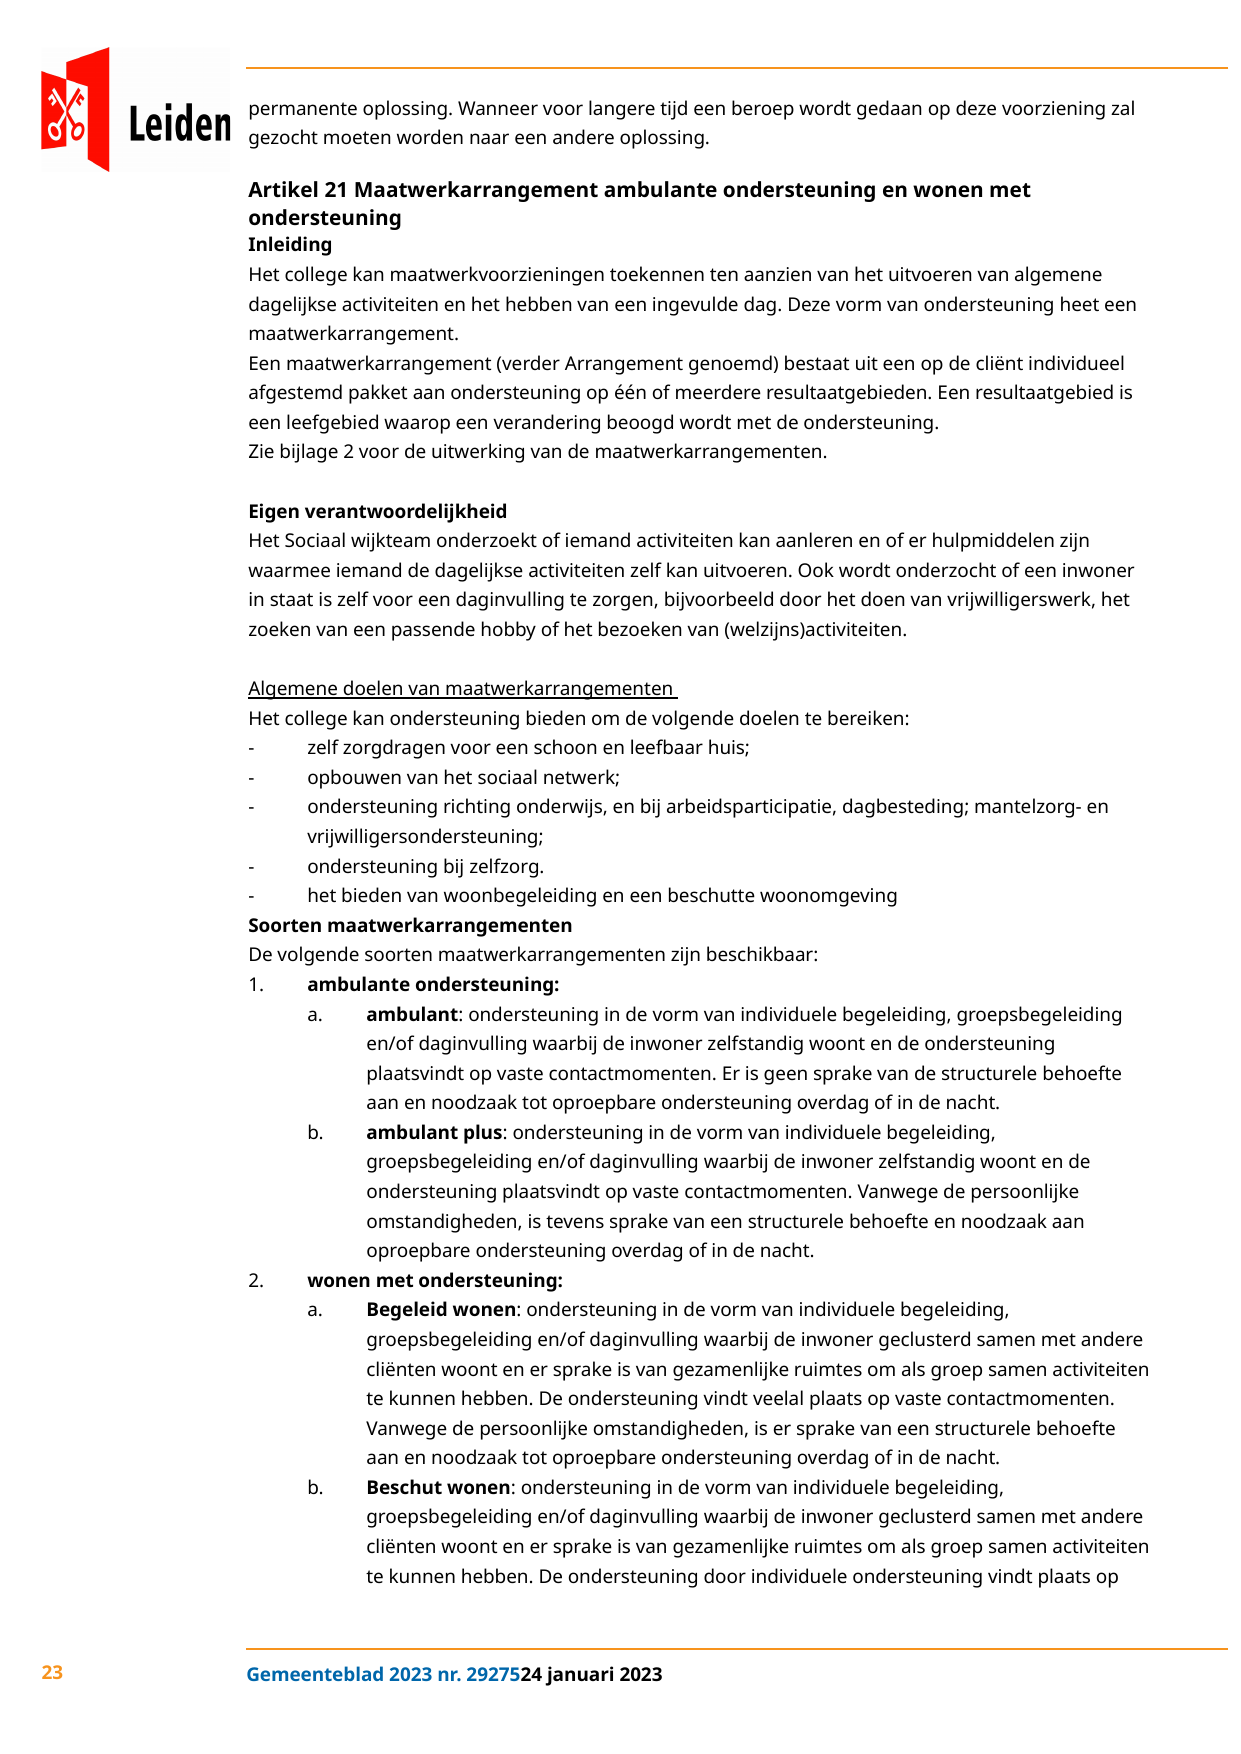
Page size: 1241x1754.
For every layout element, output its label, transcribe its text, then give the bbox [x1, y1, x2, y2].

text Artikel 21 Maatwerkarrangement ambulante ondersteuning en wonen met ondersteuning [248, 175, 1152, 232]
text Algemene doelen van maatwerkarrangementen [248, 675, 1152, 701]
list ondersteuning bij zelfzorg. [248, 853, 1152, 879]
text Het Sociaal wijkteam onderzoekt of iemand activiteiten kan aanleren en of er hulpmiddelen zijn waarmee iemand de dagelijkse activiteiten zelf kan uitvoeren. Ook wordt onderzocht of een inwoner in staat is zelf voor een daginvulling te zorgen, bijvoorbeeld door het doen van vrijwilligerswerk, het zoeken van een passende hobby of het bezoeken van (welzijns)activiteiten. [248, 527, 1152, 642]
text Een maatwerkarrangement (verder Arrangement genoemd) bestaat uit een op de cliënt individueel afgestemd pakket aan ondersteuning op één of meerdere resultaatgebieden. Een resultaatgebied is een leefgebied waarop een verandering beoogd wordt met de ondersteuning. [248, 350, 1152, 435]
list zelf zorgdragen voor een schoon en leefbaar huis; [248, 734, 1152, 760]
text Inleiding [248, 232, 1152, 257]
text Zie bijlage 2 voor de uitwerking van de maatwerkarrangementen. [248, 439, 1152, 464]
list Begeleid wonen: ondersteuning in de vorm van individuele begeleiding, groepsbegeleiding en/of daginvulling waarbij de inwoner geclusterd samen met andere cliënten woont en er sprake is van gezamenlijke ruimtes om als groep samen activiteiten te kunnen hebben. De ondersteuning vindt veelal plaats op vaste contactmomenten. Vanwege de persoonlijke omstandigheden, is er sprake van een structurele behoefte aan en noodzaak tot oproepbare ondersteuning overdag of in de nacht. [307, 1297, 1152, 1470]
text Het college kan ondersteuning bieden om de volgende doelen te bereiken: [248, 705, 1152, 731]
list ambulant: ondersteuning in de vorm van individuele begeleiding, groepsbegeleiding en/of daginvulling waarbij de inwoner zelfstandig woont en de ondersteuning plaatsvindt op vaste contactmomenten. Er is geen sprake van de structurele behoefte aan en noodzaak tot oproepbare ondersteuning overdag of in de nacht. [307, 1001, 1152, 1115]
text De volgende soorten maatwerkarrangementen zijn beschikbaar: [248, 942, 1152, 967]
picture [41, 47, 231, 172]
text Eigen verantwoordelijkheid [248, 498, 1152, 524]
text Soorten maatwerkarrangementen [248, 912, 1152, 938]
list ondersteuning richting onderwijs, en bij arbeidsparticipatie, dagbesteding; mantelzorg- en vrijwilligersondersteuning; [248, 794, 1152, 849]
list Beschut wonen: ondersteuning in de vorm van individuele begeleiding, groepsbegeleiding en/of daginvulling waarbij de inwoner geclusterd samen met andere cliënten woont en er sprake is van gezamenlijke ruimtes om als groep samen activiteiten te kunnen hebben. De ondersteuning door individuele ondersteuning vindt plaats op [307, 1474, 1152, 1589]
list opbouwen van het sociaal netwerk; [248, 764, 1152, 790]
list ambulante ondersteuning: [248, 971, 1152, 997]
list wonen met ondersteuning: [248, 1267, 1152, 1293]
text permanente oplossing. Wanneer voor langere tijd een beroep wordt gedaan op deze voorziening zal gezocht moeten worden naar een andere oplossing. [248, 95, 1152, 150]
list ambulant plus: ondersteuning in de vorm van individuele begeleiding, groepsbegeleiding en/of daginvulling waarbij de inwoner zelfstandig woont en de ondersteuning plaatsvindt op vaste contactmomenten. Vanwege de persoonlijke omstandigheden, is tevens sprake van een structurele behoefte en noodzaak aan oproepbare ondersteuning overdag of in de nacht. [307, 1119, 1152, 1263]
list het bieden van woonbegeleiding en een beschutte woonomgeving [248, 882, 1152, 908]
text Het college kan maatwerkvoorzieningen toekennen ten aanzien van het uitvoeren van algemene dagelijkse activiteiten en het hebben van een ingevulde dag. Deze vorm van ondersteuning heet een maatwerkarrangement. [248, 261, 1152, 346]
